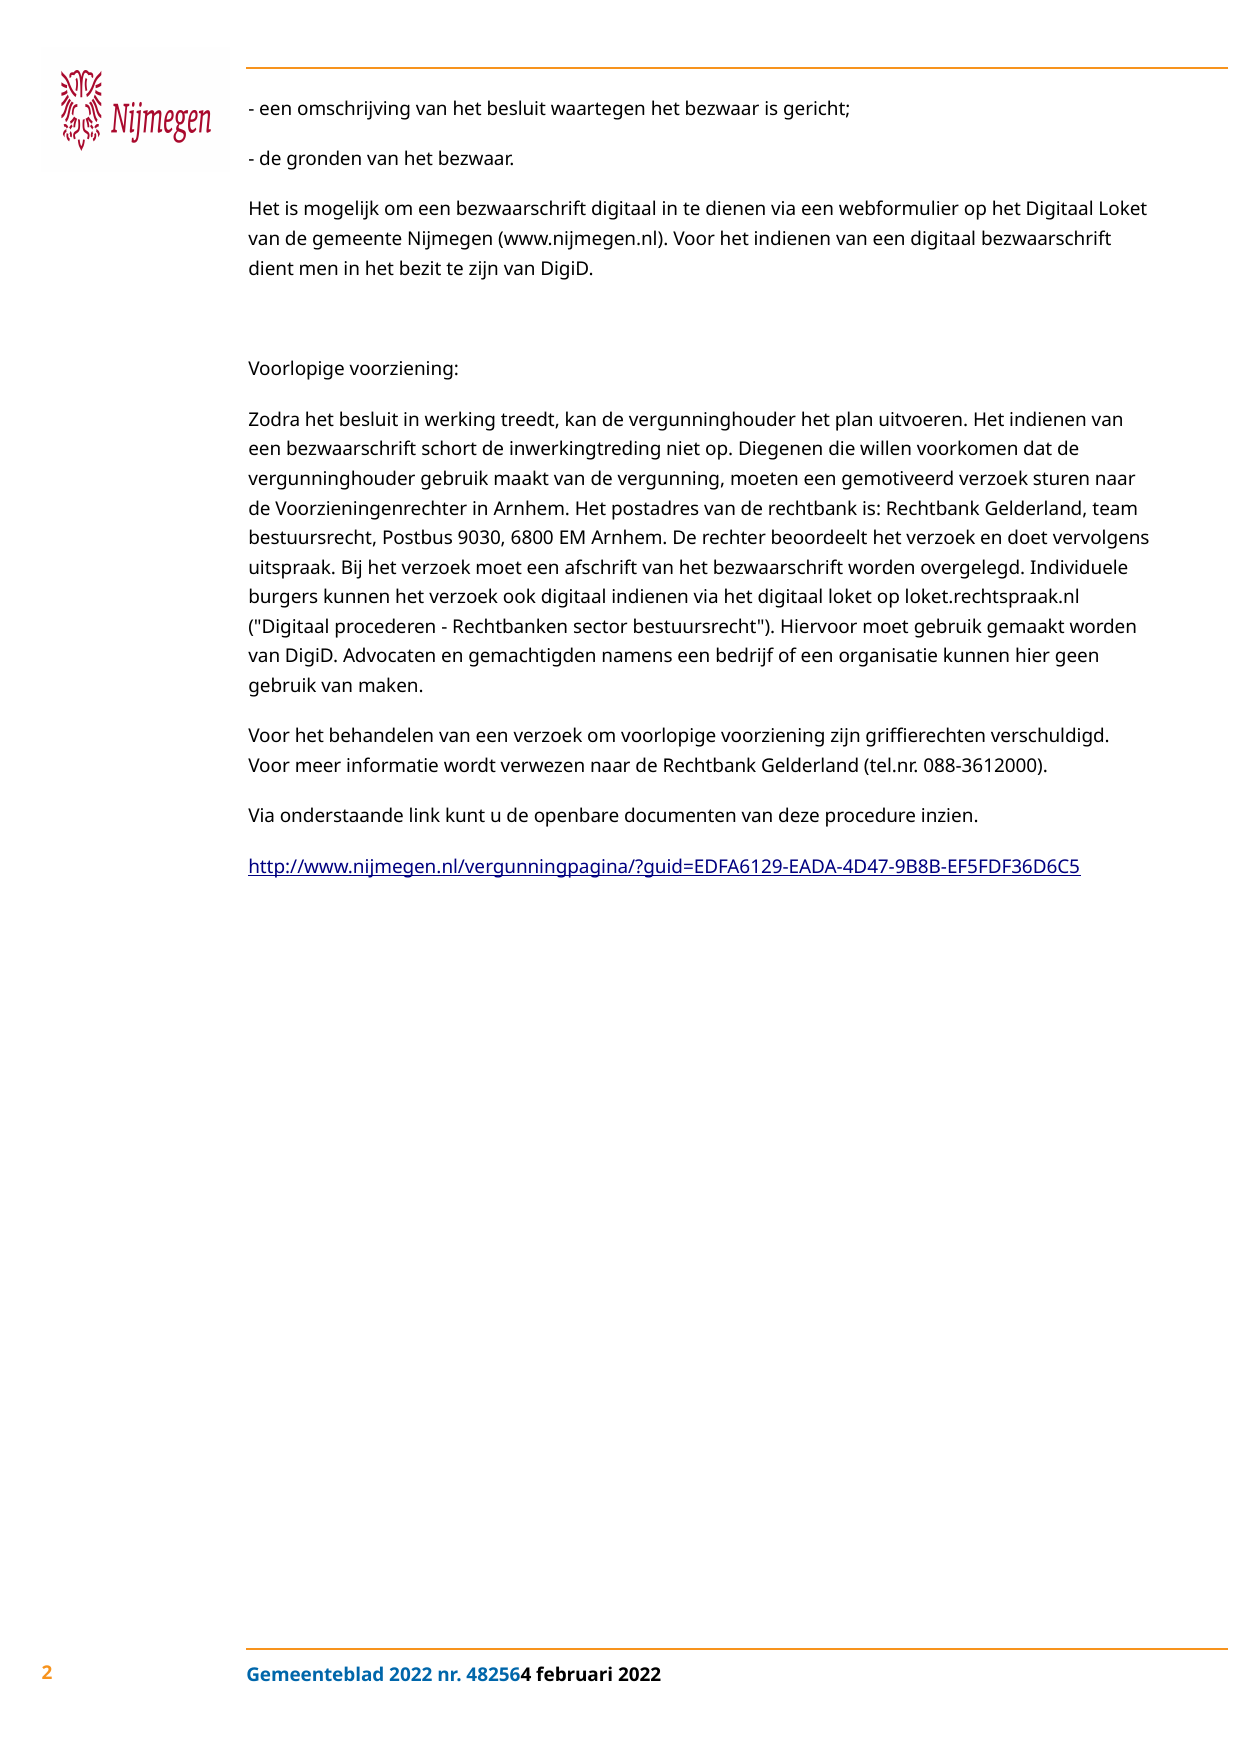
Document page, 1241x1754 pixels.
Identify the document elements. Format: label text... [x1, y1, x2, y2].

text Voorlopige voorziening: [248, 356, 1152, 381]
text Het is mogelijk om een bezwaarschrift digitaal in te dienen via een webformulier op het Digitaal Loket van de gemeente Nijmegen (www.nijmegen.nl). Voor het indienen van een digitaal bezwaarschrift dient men in het bezit te zijn van DigiD. [248, 196, 1152, 281]
picture [41, 47, 231, 172]
text - een omschrijving van het besluit waartegen het bezwaar is gericht; [248, 95, 1152, 121]
text http://www.nijmegen.nl/vergunningpagina/?guid=EDFA6129-EADA-4D47-9B8B-EF5FDF36D6C5 [248, 853, 1152, 879]
text Via onderstaande link kunt u de openbare documenten van deze procedure inzien. [248, 803, 1152, 828]
text Zodra het besluit in werking treedt, kan de vergunninghouder het plan uitvoeren. Het indienen van een bezwaarschrift schort de inwerkingtreding niet op. Diegenen die willen voorkomen dat de vergunninghouder gebruik maakt van de vergunning, moeten een gemotiveerd verzoek sturen naar de Voorzieningenrechter in Arnhem. Het postadres van de rechtbank is: Rechtbank Gelderland, team bestuursrecht, Postbus 9030, 6800 EM Arnhem. De rechter beoordeelt het verzoek en doet vervolgens uitspraak. Bij het verzoek moet een afschrift van het bezwaarschrift worden overgelegd. Individuele burgers kunnen het verzoek ook digitaal indienen via het digitaal loket op loket.rechtspraak.nl ("Digitaal procederen - Rechtbanken sector bestuursrecht"). Hiervoor moet gebruik gemaakt worden van DigiD. Advocaten en gemachtigden namens een bedrijf of een organisatie kunnen hier geen gebruik van maken. [248, 406, 1152, 698]
text Voor het behandelen van een verzoek om voorlopige voorziening zijn griffierechten verschuldigd. Voor meer informatie wordt verwezen naar de Rechtbank Gelderland (tel.nr. 088-3612000). [248, 723, 1152, 778]
text - de gronden van het bezwaar. [248, 145, 1152, 171]
